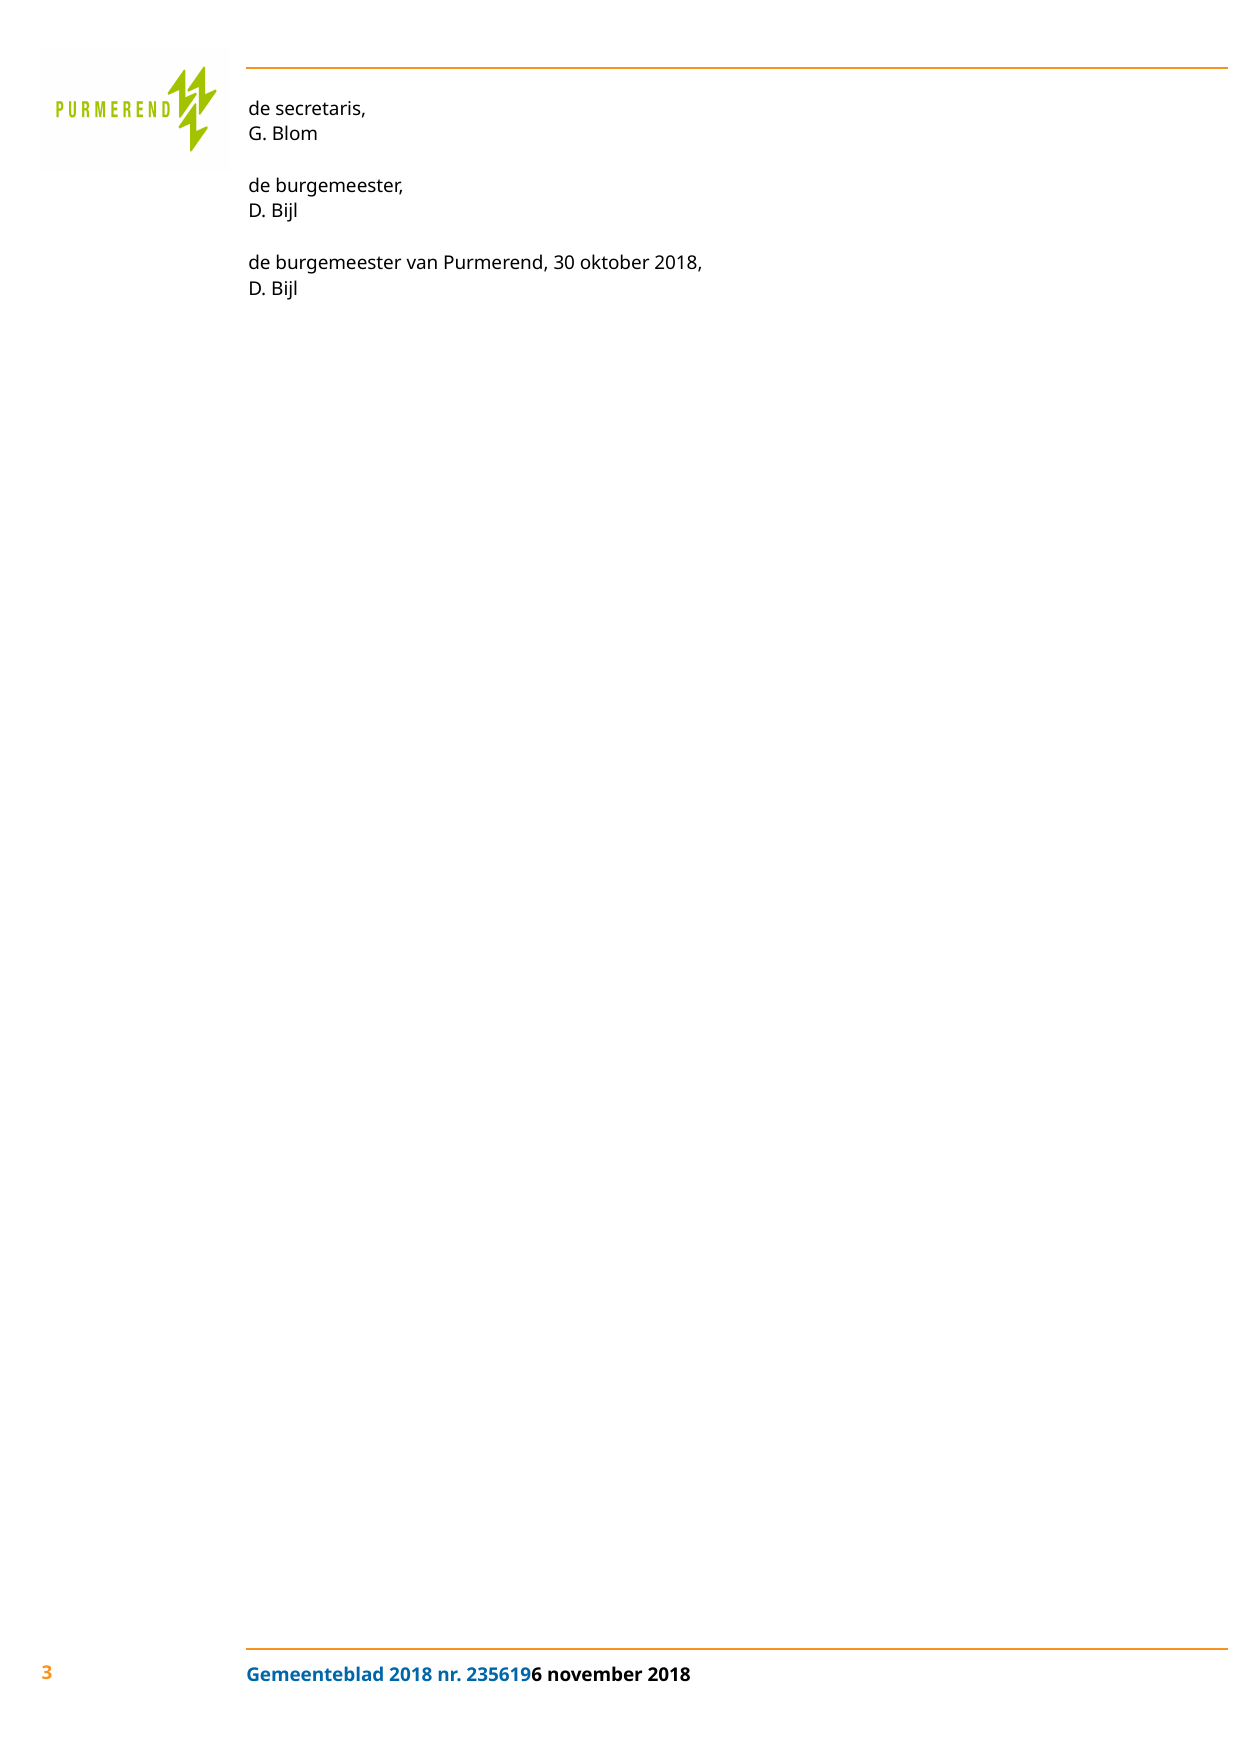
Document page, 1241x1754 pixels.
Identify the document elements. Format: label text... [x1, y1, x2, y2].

text de burgemeester, [248, 172, 1152, 198]
text de secretaris, [248, 95, 1152, 121]
text D. Bijl [248, 275, 1152, 301]
text G. Blom [248, 121, 1152, 146]
text de burgemeester van Purmerend, 30 oktober 2018, [248, 249, 1152, 275]
text D. Bijl [248, 198, 1152, 223]
picture [41, 47, 231, 172]
